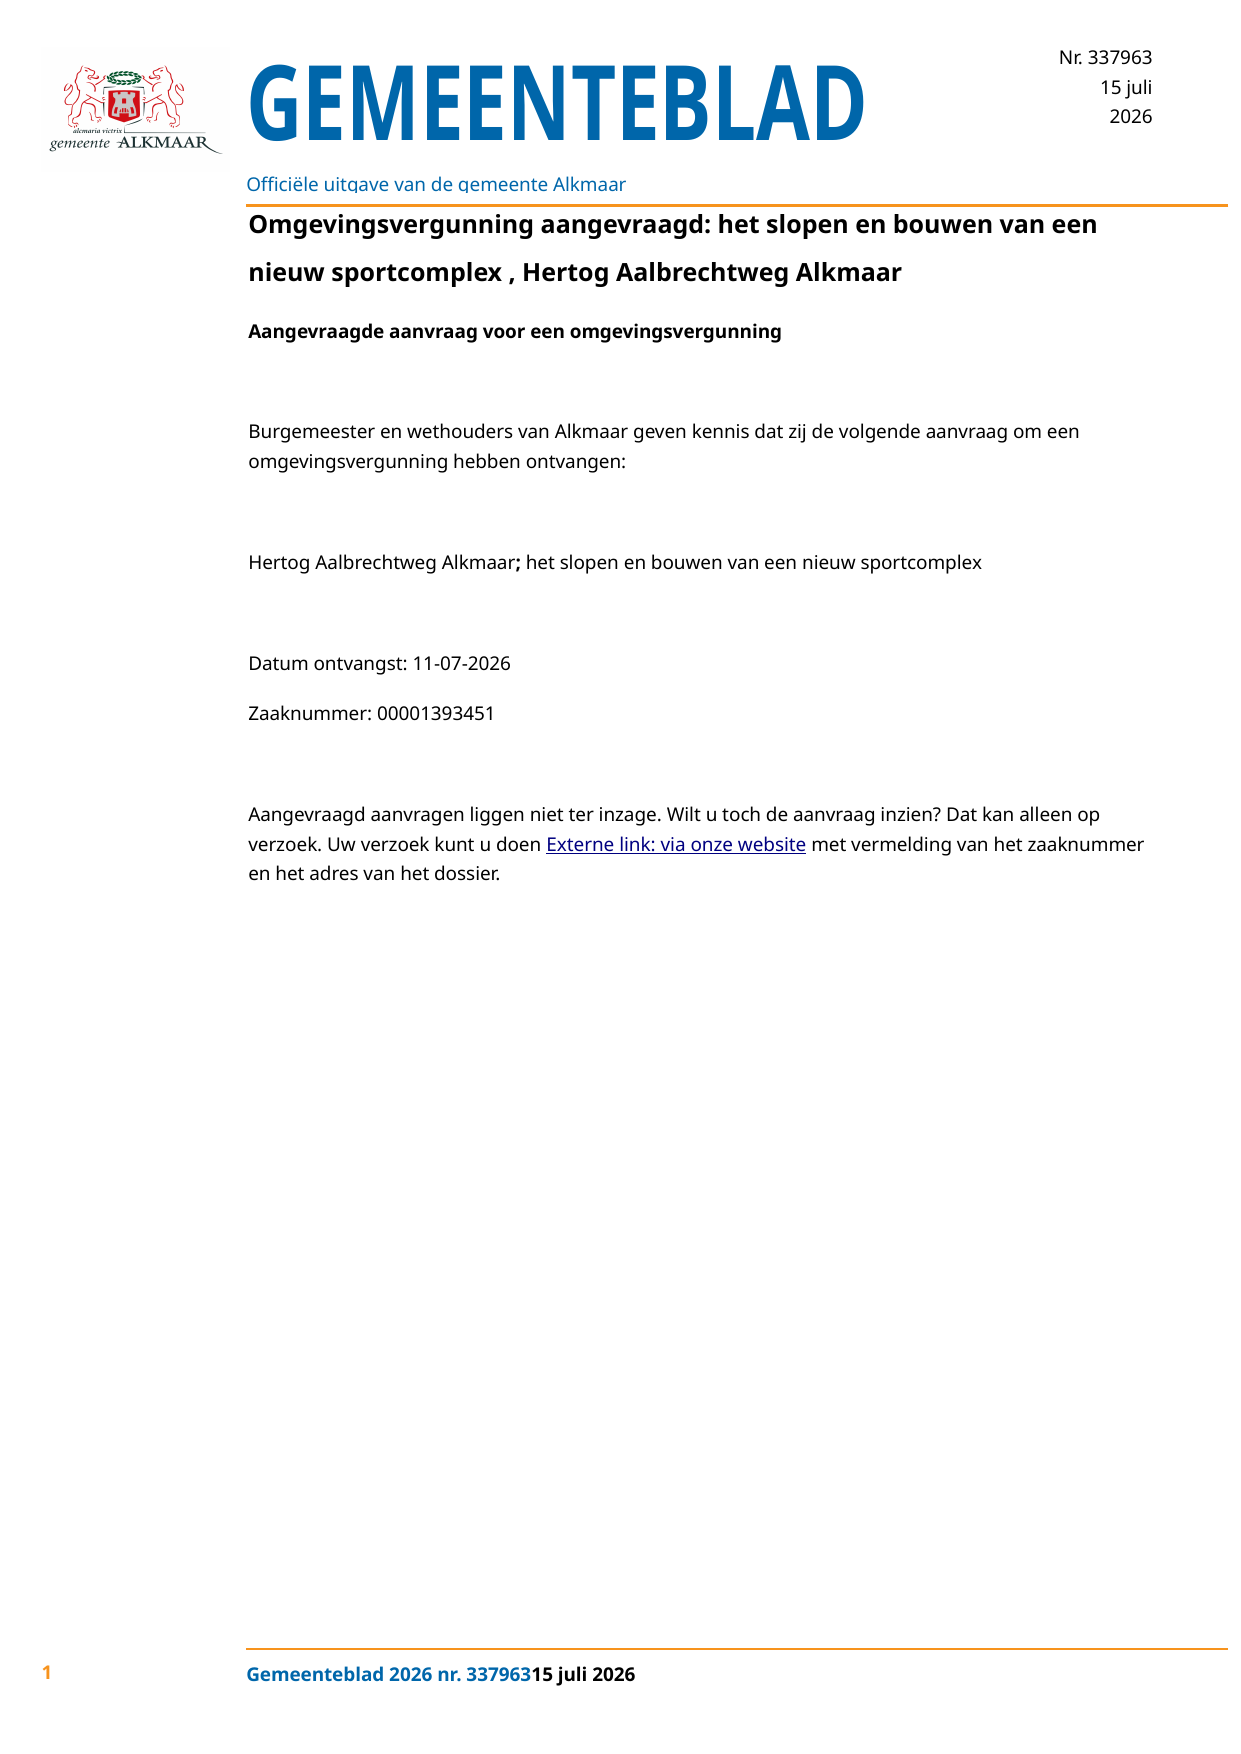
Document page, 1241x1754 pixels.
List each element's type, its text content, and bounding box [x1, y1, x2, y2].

text Aangevraagd aanvragen liggen niet ter inzage. Wilt u toch de aanvraag inzien? Dat kan alleen op verzoek. Uw verzoek kunt u doen Externe link: via onze website met vermelding van het zaaknummer en het adres van het dossier. [248, 801, 1152, 886]
text Aangevraagde aanvraag voor een omgevingsvergunning [248, 318, 1152, 344]
picture [41, 47, 231, 172]
text Burgemeester en wethouders van Alkmaar geven kennis dat zij de volgende aanvraag om een omgevingsvergunning hebben ontvangen: [248, 419, 1152, 474]
text Zaaknummer: 00001393451 [248, 700, 1152, 726]
text Hertog Aalbrechtweg Alkmaar; het slopen en bouwen van een nieuw sportcomplex [248, 549, 1152, 575]
text Omgevingsvergunning aangevraagd: het slopen en bouwen van een nieuw sportcomplex , Hertog Aalbrechtweg Alkmaar [248, 207, 1152, 288]
text Datum ontvangst: 11-07-2026 [248, 650, 1152, 676]
